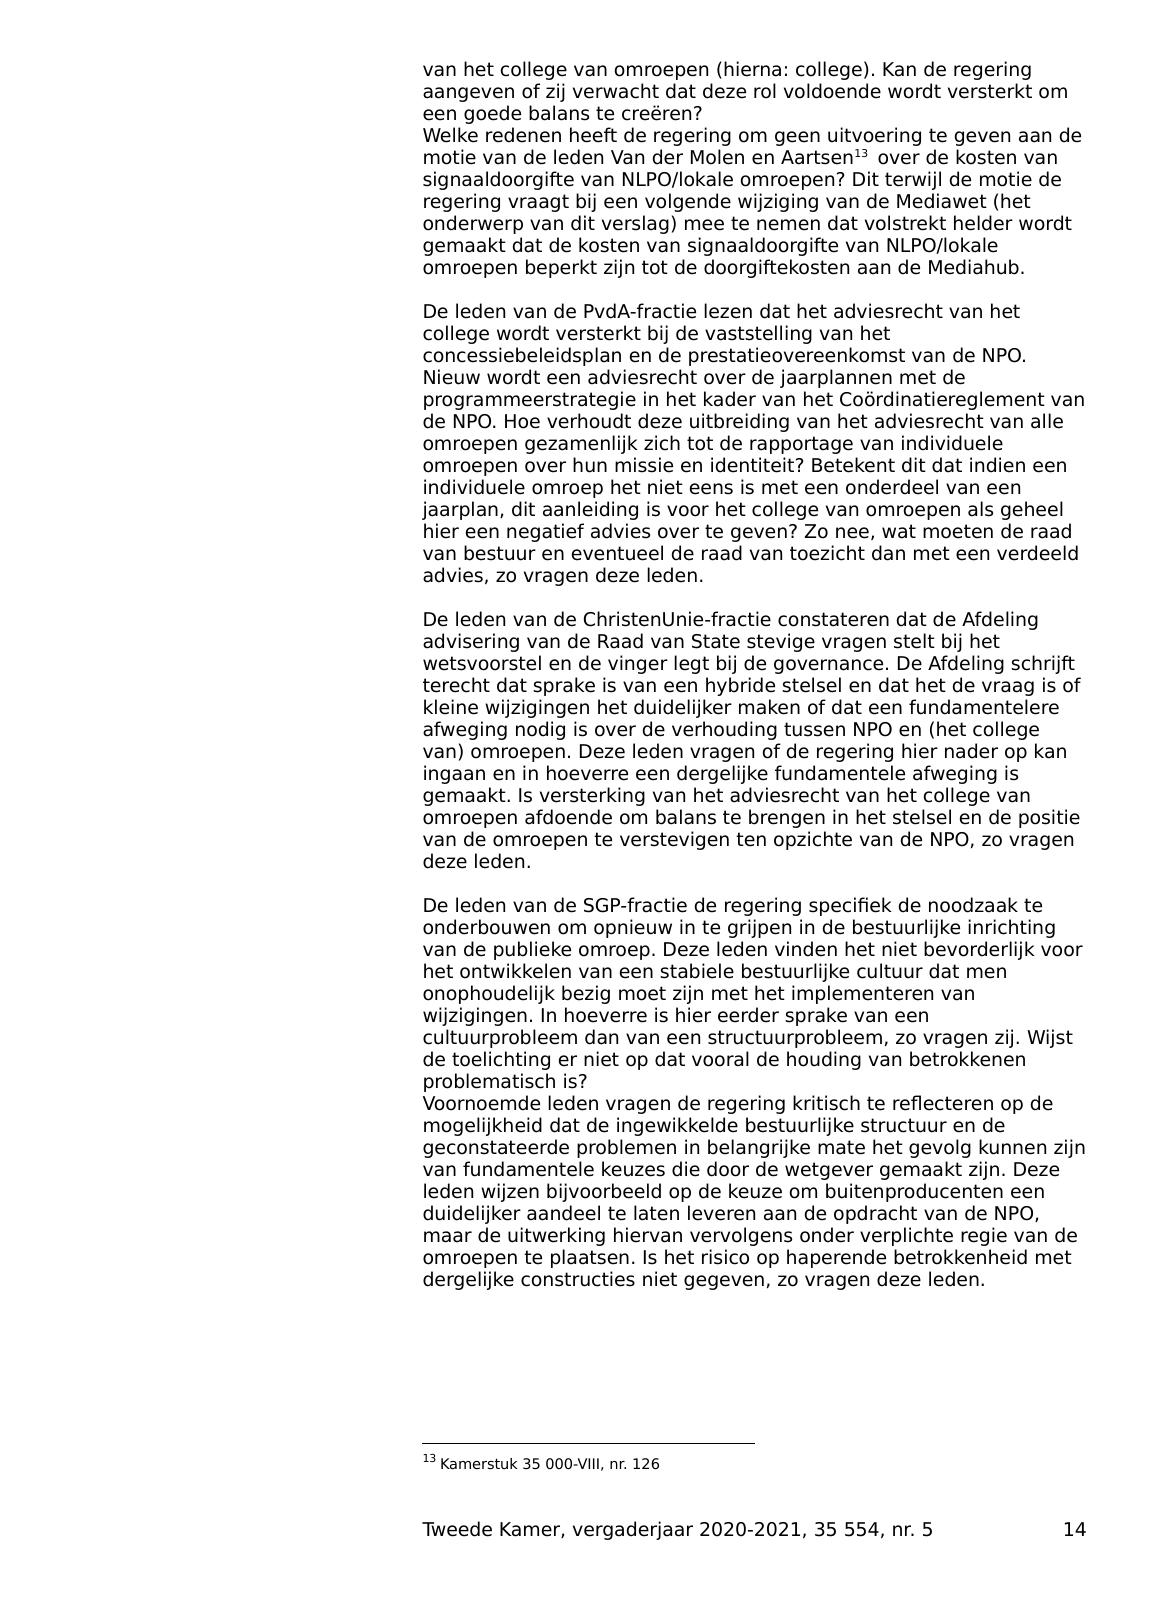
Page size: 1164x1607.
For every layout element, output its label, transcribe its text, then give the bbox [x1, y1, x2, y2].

text De leden van de PvdA-fractie lezen dat het adviesrecht van het college wordt versterkt bij de vaststelling van het concessiebeleidsplan en de prestatieovereenkomst van de NPO. Nieuw wordt een adviesrecht over de jaarplannen met de programmeerstrategie in het kader van het Coördinatiereglement van de NPO. Hoe verhoudt deze uitbreiding van het adviesrecht van alle omroepen gezamenlijk zich tot de rapportage van individuele omroepen over hun missie en identiteit? Betekent dit dat indien een individuele omroep het niet eens is met een onderdeel van een jaarplan, dit aanleiding is voor het college van omroepen als geheel hier een negatief advies over te geven? Zo nee, wat moeten de raad van bestuur en eventueel de raad van toezicht dan met een verdeeld advies, zo vragen deze leden. [422, 301, 1087, 587]
text De leden van de ChristenUnie-fractie constateren dat de Afdeling advisering van de Raad van State stevige vragen stelt bij het wetsvoorstel en de vinger legt bij de governance. De Afdeling schrijft terecht dat sprake is van een hybride stelsel en dat het de vraag is of kleine wijzigingen het duidelijker maken of dat een fundamentelere afweging nodig is over de verhouding tussen NPO en (het college van) omroepen. Deze leden vragen of de regering hier nader op kan ingaan en in hoeverre een dergelijke fundamentele afweging is gemaakt. Is versterking van het adviesrecht van het college van omroepen afdoende om balans te brengen in het stelsel en de positie van de omroepen te verstevigen ten opzichte van de NPO, zo vragen deze leden. [422, 609, 1087, 873]
text van het college van omroepen (hierna: college). Kan de regering aangeven of zij verwacht dat deze rol voldoende wordt versterkt om een goede balans te creëren? [422, 59, 1087, 125]
text Voornoemde leden vragen de regering kritisch te reflecteren op de mogelijkheid dat de ingewikkelde bestuurlijke structuur en de geconstateerde problemen in belangrijke mate het gevolg kunnen zijn van fundamentele keuzes die door de wetgever gemaakt zijn. Deze leden wijzen bijvoorbeeld op de keuze om buitenproducenten een duidelijker aandeel te laten leveren aan de opdracht van de NPO, maar de uitwerking hiervan vervolgens onder verplichte regie van de omroepen te plaatsen. Is het risico op haperende betrokkenheid met dergelijke constructies niet gegeven, zo vragen deze leden. [422, 1093, 1087, 1291]
text De leden van de SGP-fractie de regering specifiek de noodzaak te onderbouwen om opnieuw in te grijpen in de bestuurlijke inrichting van de publieke omroep. Deze leden vinden het niet bevorderlijk voor het ontwikkelen van een stabiele bestuurlijke cultuur dat men onophoudelijk bezig moet zijn met het implementeren van wijzigingen. In hoeverre is hier eerder sprake van een cultuurprobleem dan van een structuurprobleem, zo vragen zij. Wijst de toelichting er niet op dat vooral de houding van betrokkenen problematisch is? [422, 895, 1087, 1093]
text Welke redenen heeft de regering om geen uitvoering te geven aan de motie van de leden Van der Molen en Aartsen over de kosten van signaaldoorgifte van NLPO/lokale omroepen? Dit terwijl de motie de regering vraagt bij een volgende wijziging van de Mediawet (het onderwerp van dit verslag) mee te nemen dat volstrekt helder wordt gemaakt dat de kosten van signaaldoorgifte van NLPO/lokale omroepen beperkt zijn tot de doorgiftekosten aan de Mediahub. [422, 125, 1087, 279]
text Kamerstuk 35 000-VIII, nr. 126 [422, 1452, 1087, 1474]
